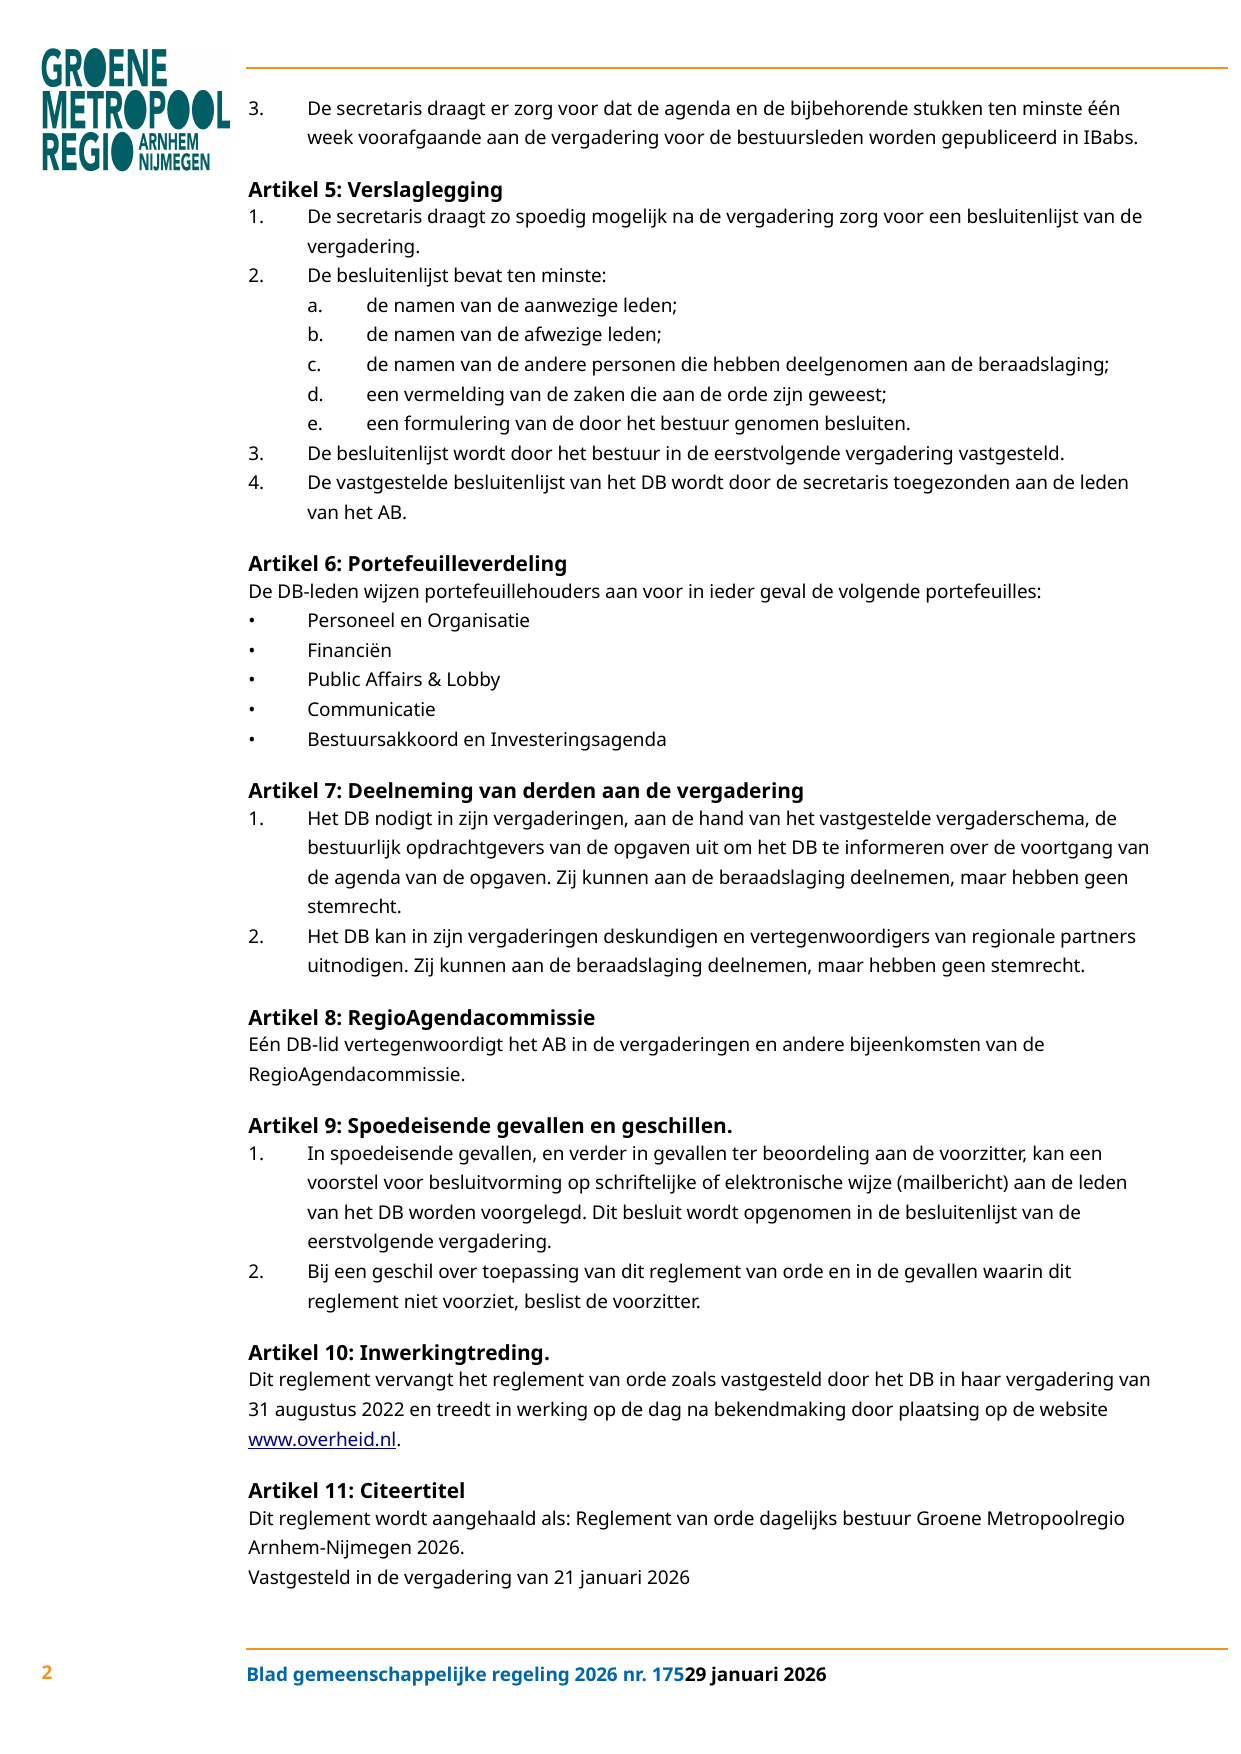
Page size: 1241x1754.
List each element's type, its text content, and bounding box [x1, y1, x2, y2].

list Public Affairs & Lobby [248, 667, 1152, 692]
list De besluitenlijst bevat ten minste: [248, 262, 1152, 288]
text Eén DB-lid vertegenwoordigt het AB in de vergaderingen en andere bijeenkomsten van de RegioAgendacommissie. [248, 1031, 1152, 1087]
list Bestuursakkoord en Investeringsagenda [248, 726, 1152, 752]
list Personeel en Organisatie [248, 607, 1152, 633]
text Artikel 9: Spoedeisende gevallen en geschillen. [248, 1111, 1152, 1140]
list Communicatie [248, 696, 1152, 722]
text Artikel 5: Verslaglegging [248, 175, 1152, 203]
list Financiën [248, 637, 1152, 663]
text De DB-leden wijzen portefeuillehouders aan voor in ieder geval de volgende portefeuilles: [248, 578, 1152, 604]
list De secretaris draagt zo spoedig mogelijk na de vergadering zorg voor een besluitenlijst van de vergadering. [248, 203, 1152, 258]
text Artikel 11: Citeertitel [248, 1476, 1152, 1505]
list De besluitenlijst wordt door het bestuur in de eerstvolgende vergadering vastgesteld. [248, 440, 1152, 466]
list de namen van de andere personen die hebben deelgenomen aan de beraadslaging; [307, 351, 1152, 377]
text Artikel 7: Deelneming van derden aan de vergadering [248, 776, 1152, 805]
list De secretaris draagt er zorg voor dat de agenda en de bijbehorende stukken ten minste één week voorafgaande aan de vergadering voor de bestuursleden worden gepubliceerd in IBabs. [248, 95, 1152, 150]
list Het DB nodigt in zijn vergaderingen, aan de hand van het vastgestelde vergaderschema, de bestuurlijk opdrachtgevers van de opgaven uit om het DB te informeren over de voortgang van de agenda van de opgaven. Zij kunnen aan de beraadslaging deelnemen, maar hebben geen stemrecht. [248, 805, 1152, 919]
list de namen van de aanwezige leden; [307, 292, 1152, 318]
text Dit reglement wordt aangehaald als: Reglement van orde dagelijks bestuur Groene Metropoolregio Arnhem-Nijmegen 2026. [248, 1505, 1152, 1560]
list De vastgestelde besluitenlijst van het DB wordt door de secretaris toegezonden aan de leden van het AB. [248, 469, 1152, 525]
text Artikel 6: Portefeuilleverdeling [248, 549, 1152, 578]
picture [41, 47, 231, 172]
text Artikel 10: Inwerkingtreding. [248, 1338, 1152, 1367]
list Bij een geschil over toepassing van dit reglement van orde en in de gevallen waarin dit reglement niet voorziet, beslist de voorzitter. [248, 1258, 1152, 1313]
list Het DB kan in zijn vergaderingen deskundigen en vertegenwoordigers van regionale partners uitnodigen. Zij kunnen aan de beraadslaging deelnemen, maar hebben geen stemrecht. [248, 923, 1152, 978]
list een formulering van de door het bestuur genomen besluiten. [307, 410, 1152, 436]
list de namen van de afwezige leden; [307, 322, 1152, 347]
text Dit reglement vervangt het reglement van orde zoals vastgesteld door het DB in haar vergadering van 31 augustus 2022 en treedt in werking op de dag na bekendmaking door plaatsing op de website www.overheid.nl. [248, 1367, 1152, 1452]
text Vastgesteld in de vergadering van 21 januari 2026 [248, 1564, 1152, 1589]
text Artikel 8: RegioAgendacommissie [248, 1003, 1152, 1031]
list een vermelding van de zaken die aan de orde zijn geweest; [307, 381, 1152, 406]
list In spoedeisende gevallen, en verder in gevallen ter beoordeling aan de voorzitter, kan een voorstel voor besluitvorming op schriftelijke of elektronische wijze (mailbericht) aan de leden van het DB worden voorgelegd. Dit besluit wordt opgenomen in de besluitenlijst van de eerstvolgende vergadering. [248, 1140, 1152, 1254]
